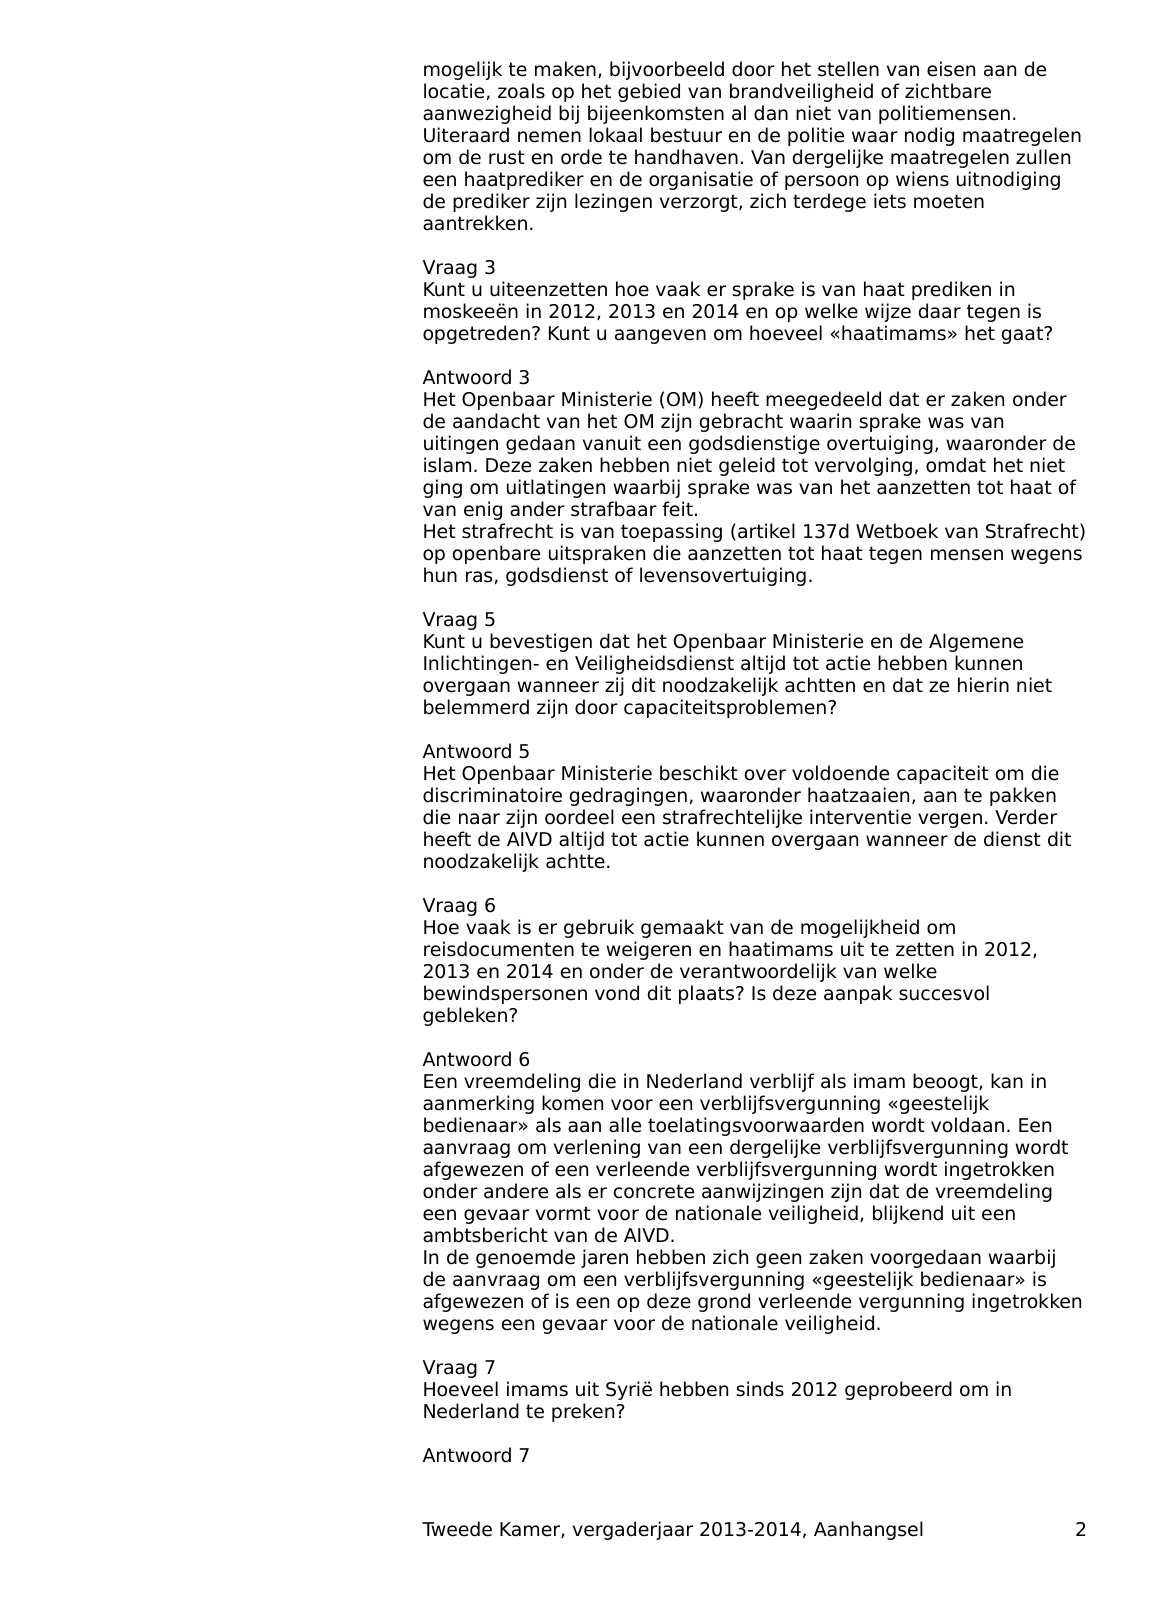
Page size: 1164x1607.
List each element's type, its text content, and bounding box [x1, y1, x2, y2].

text Vraag 7 [422, 1357, 1087, 1379]
text Antwoord 6 [422, 1049, 1087, 1071]
text Het strafrecht is van toepassing (artikel 137d Wetboek van Strafrecht) op openbare uitspraken die aanzetten tot haat tegen mensen wegens hun ras, godsdienst of levensovertuiging. [422, 521, 1087, 587]
text Het Openbaar Ministerie beschikt over voldoende capaciteit om die discriminatoire gedragingen, waaronder haatzaaien, aan te pakken die naar zijn oordeel een strafrechtelijke interventie vergen. Verder heeft de AIVD altijd tot actie kunnen overgaan wanneer de dienst dit noodzakelijk achtte. [422, 763, 1087, 873]
text Vraag 6 [422, 895, 1087, 917]
text Antwoord 5 [422, 741, 1087, 763]
text Antwoord 7 [422, 1445, 1087, 1467]
text In de genoemde jaren hebben zich geen zaken voorgedaan waarbij de aanvraag om een verblijfsvergunning «geestelijk bedienaar» is afgewezen of is een op deze grond verleende vergunning ingetrokken wegens een gevaar voor de nationale veiligheid. [422, 1247, 1087, 1335]
text Een vreemdeling die in Nederland verblijf als imam beoogt, kan in aanmerking komen voor een verblijfsvergunning «geestelijk bedienaar» als aan alle toelatingsvoorwaarden wordt voldaan. Een aanvraag om verlening van een dergelijke verblijfsvergunning wordt afgewezen of een verleende verblijfsvergunning wordt ingetrokken onder andere als er concrete aanwijzingen zijn dat de vreemdeling een gevaar vormt voor de nationale veiligheid, blijkend uit een ambtsbericht van de AIVD. [422, 1071, 1087, 1247]
text Hoeveel imams uit Syrië hebben sinds 2012 geprobeerd om in Nederland te preken? [422, 1379, 1087, 1423]
text Kunt u bevestigen dat het Openbaar Ministerie en de Algemene Inlichtingen- en Veiligheidsdienst altijd tot actie hebben kunnen overgaan wanneer zij dit noodzakelijk achtten en dat ze hierin niet belemmerd zijn door capaciteitsproblemen? [422, 631, 1087, 719]
text Vraag 5 [422, 609, 1087, 631]
text Vraag 3 [422, 257, 1087, 279]
text Kunt u uiteenzetten hoe vaak er sprake is van haat prediken in moskeeën in 2012, 2013 en 2014 en op welke wijze daar tegen is opgetreden? Kunt u aangeven om hoeveel «haatimams» het gaat? [422, 279, 1087, 345]
text Het Openbaar Ministerie (OM) heeft meegedeeld dat er zaken onder de aandacht van het OM zijn gebracht waarin sprake was van uitingen gedaan vanuit een godsdienstige overtuiging, waaronder de islam. Deze zaken hebben niet geleid tot vervolging, omdat het niet ging om uitlatingen waarbij sprake was van het aanzetten tot haat of van enig ander strafbaar feit. [422, 389, 1087, 521]
text mogelijk te maken, bijvoorbeeld door het stellen van eisen aan de locatie, zoals op het gebied van brandveiligheid of zichtbare aanwezigheid bij bijeenkomsten al dan niet van politiemensen. Uiteraard nemen lokaal bestuur en de politie waar nodig maatregelen om de rust en orde te handhaven. Van dergelijke maatregelen zullen een haatprediker en de organisatie of persoon op wiens uitnodiging de prediker zijn lezingen verzorgt, zich terdege iets moeten aantrekken. [422, 59, 1087, 235]
text Antwoord 3 [422, 367, 1087, 389]
text Hoe vaak is er gebruik gemaakt van de mogelijkheid om reisdocumenten te weigeren en haatimams uit te zetten in 2012, 2013 en 2014 en onder de verantwoordelijk van welke bewindspersonen vond dit plaats? Is deze aanpak succesvol gebleken? [422, 917, 1087, 1027]
